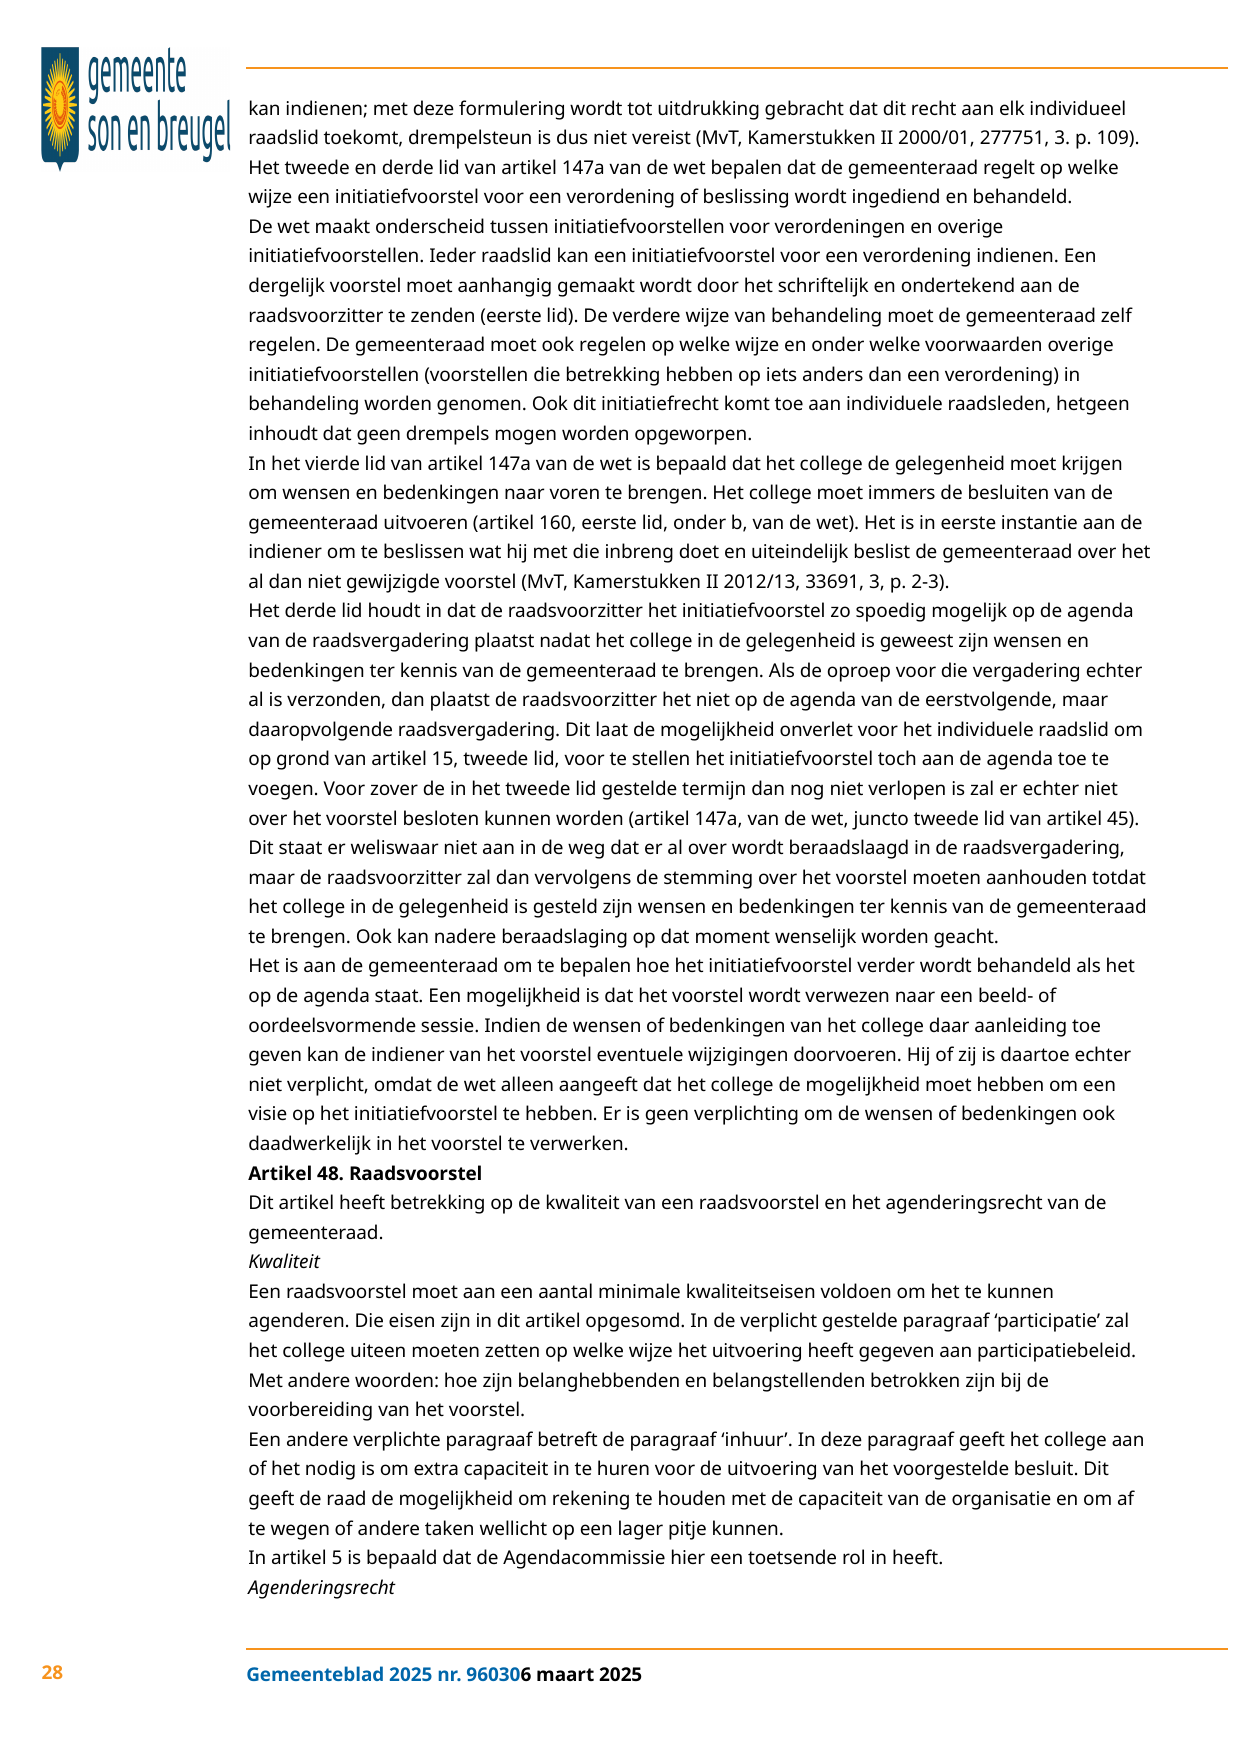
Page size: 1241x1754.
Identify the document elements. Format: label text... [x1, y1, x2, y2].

text In het vierde lid van artikel 147a van de wet is bepaald dat het college de gelegenheid moet krijgen om wensen en bedenkingen naar voren te brengen. Het college moet immers de besluiten van de gemeenteraad uitvoeren (artikel 160, eerste lid, onder b, van de wet). Het is in eerste instantie aan de indiener om te beslissen wat hij met die inbreng doet en uiteindelijk beslist de gemeenteraad over het al dan niet gewijzigde voorstel (MvT, Kamerstukken II 2012/13, 33691, 3, p. 2-3). [248, 450, 1152, 594]
text De wet maakt onderscheid tussen initiatiefvoorstellen voor verordeningen en overige initiatiefvoorstellen. Ieder raadslid kan een initiatiefvoorstel voor een verordening indienen. Een dergelijk voorstel moet aanhangig gemaakt wordt door het schriftelijk en ondertekend aan de raadsvoorzitter te zenden (eerste lid). De verdere wijze van behandeling moet de gemeenteraad zelf regelen. De gemeenteraad moet ook regelen op welke wijze en onder welke voorwaarden overige initiatiefvoorstellen (voorstellen die betrekking hebben op iets anders dan een verordening) in behandeling worden genomen. Ook dit initiatiefrecht komt toe aan individuele raadsleden, hetgeen inhoudt dat geen drempels mogen worden opgeworpen. [248, 213, 1152, 446]
text Dit artikel heeft betrekking op de kwaliteit van een raadsvoorstel en het agenderingsrecht van de gemeenteraad. [248, 1189, 1152, 1245]
text Een raadsvoorstel moet aan een aantal minimale kwaliteitseisen voldoen om het te kunnen agenderen. Die eisen zijn in dit artikel opgesomd. In de verplicht gestelde paragraaf ‘participatie’ zal het college uiteen moeten zetten op welke wijze het uitvoering heeft gegeven aan participatiebeleid. Met andere woorden: hoe zijn belanghebbenden en belangstellenden betrokken zijn bij de voorbereiding van het voorstel. [248, 1278, 1152, 1422]
text Agenderingsrecht [248, 1574, 1152, 1600]
text Kwaliteit [248, 1248, 1152, 1274]
text Een andere verplichte paragraaf betreft de paragraaf ‘inhuur’. In deze paragraaf geeft het college aan of het nodig is om extra capaciteit in te huren voor de uitvoering van het voorgestelde besluit. Dit geeft de raad de mogelijkheid om rekening te houden met de capaciteit van de organisatie en om af te wegen of andere taken wellicht op een lager pitje kunnen. [248, 1426, 1152, 1541]
text Artikel 48. Raadsvoorstel [248, 1160, 1152, 1186]
text Het derde lid houdt in dat de raadsvoorzitter het initiatiefvoorstel zo spoedig mogelijk op de agenda van de raadsvergadering plaatst nadat het college in de gelegenheid is geweest zijn wensen en bedenkingen ter kennis van de gemeenteraad te brengen. Als de oproep voor die vergadering echter al is verzonden, dan plaatst de raadsvoorzitter het niet op de agenda van de eerstvolgende, maar daaropvolgende raadsvergadering. Dit laat de mogelijkheid onverlet voor het individuele raadslid om op grond van artikel 15, tweede lid, voor te stellen het initiatiefvoorstel toch aan de agenda toe te voegen. Voor zover de in het tweede lid gestelde termijn dan nog niet verlopen is zal er echter niet over het voorstel besloten kunnen worden (artikel 147a, van de wet, juncto tweede lid van artikel 45). Dit staat er weliswaar niet aan in de weg dat er al over wordt beraadslaagd in de raadsvergadering, maar de raadsvoorzitter zal dan vervolgens de stemming over het voorstel moeten aanhouden totdat het college in de gelegenheid is gesteld zijn wensen en bedenkingen ter kennis van de gemeenteraad te brengen. Ook kan nadere beraadslaging op dat moment wenselijk worden geacht. [248, 598, 1152, 949]
text In artikel 5 is bepaald dat de Agendacommissie hier een toetsende rol in heeft. [248, 1544, 1152, 1570]
text Het tweede en derde lid van artikel 147a van de wet bepalen dat de gemeenteraad regelt op welke wijze een initiatiefvoorstel voor een verordening of beslissing wordt ingediend en behandeld. [248, 154, 1152, 209]
text Het is aan de gemeenteraad om te bepalen hoe het initiatiefvoorstel verder wordt behandeld als het op de agenda staat. Een mogelijkheid is dat het voorstel wordt verwezen naar een beeld- of oordeelsvormende sessie. Indien de wensen of bedenkingen van het college daar aanleiding toe geven kan de indiener van het voorstel eventuele wijzigingen doorvoeren. Hij of zij is daartoe echter niet verplicht, omdat de wet alleen aangeeft dat het college de mogelijkheid moet hebben om een visie op het initiatiefvoorstel te hebben. Er is geen verplichting om de wensen of bedenkingen ook daadwerkelijk in het voorstel te verwerken. [248, 953, 1152, 1156]
text kan indienen; met deze formulering wordt tot uitdrukking gebracht dat dit recht aan elk individueel raadslid toekomt, drempelsteun is dus niet vereist (MvT, Kamerstukken II 2000/01, 277751, 3. p. 109). [248, 95, 1152, 150]
picture [41, 47, 231, 172]
